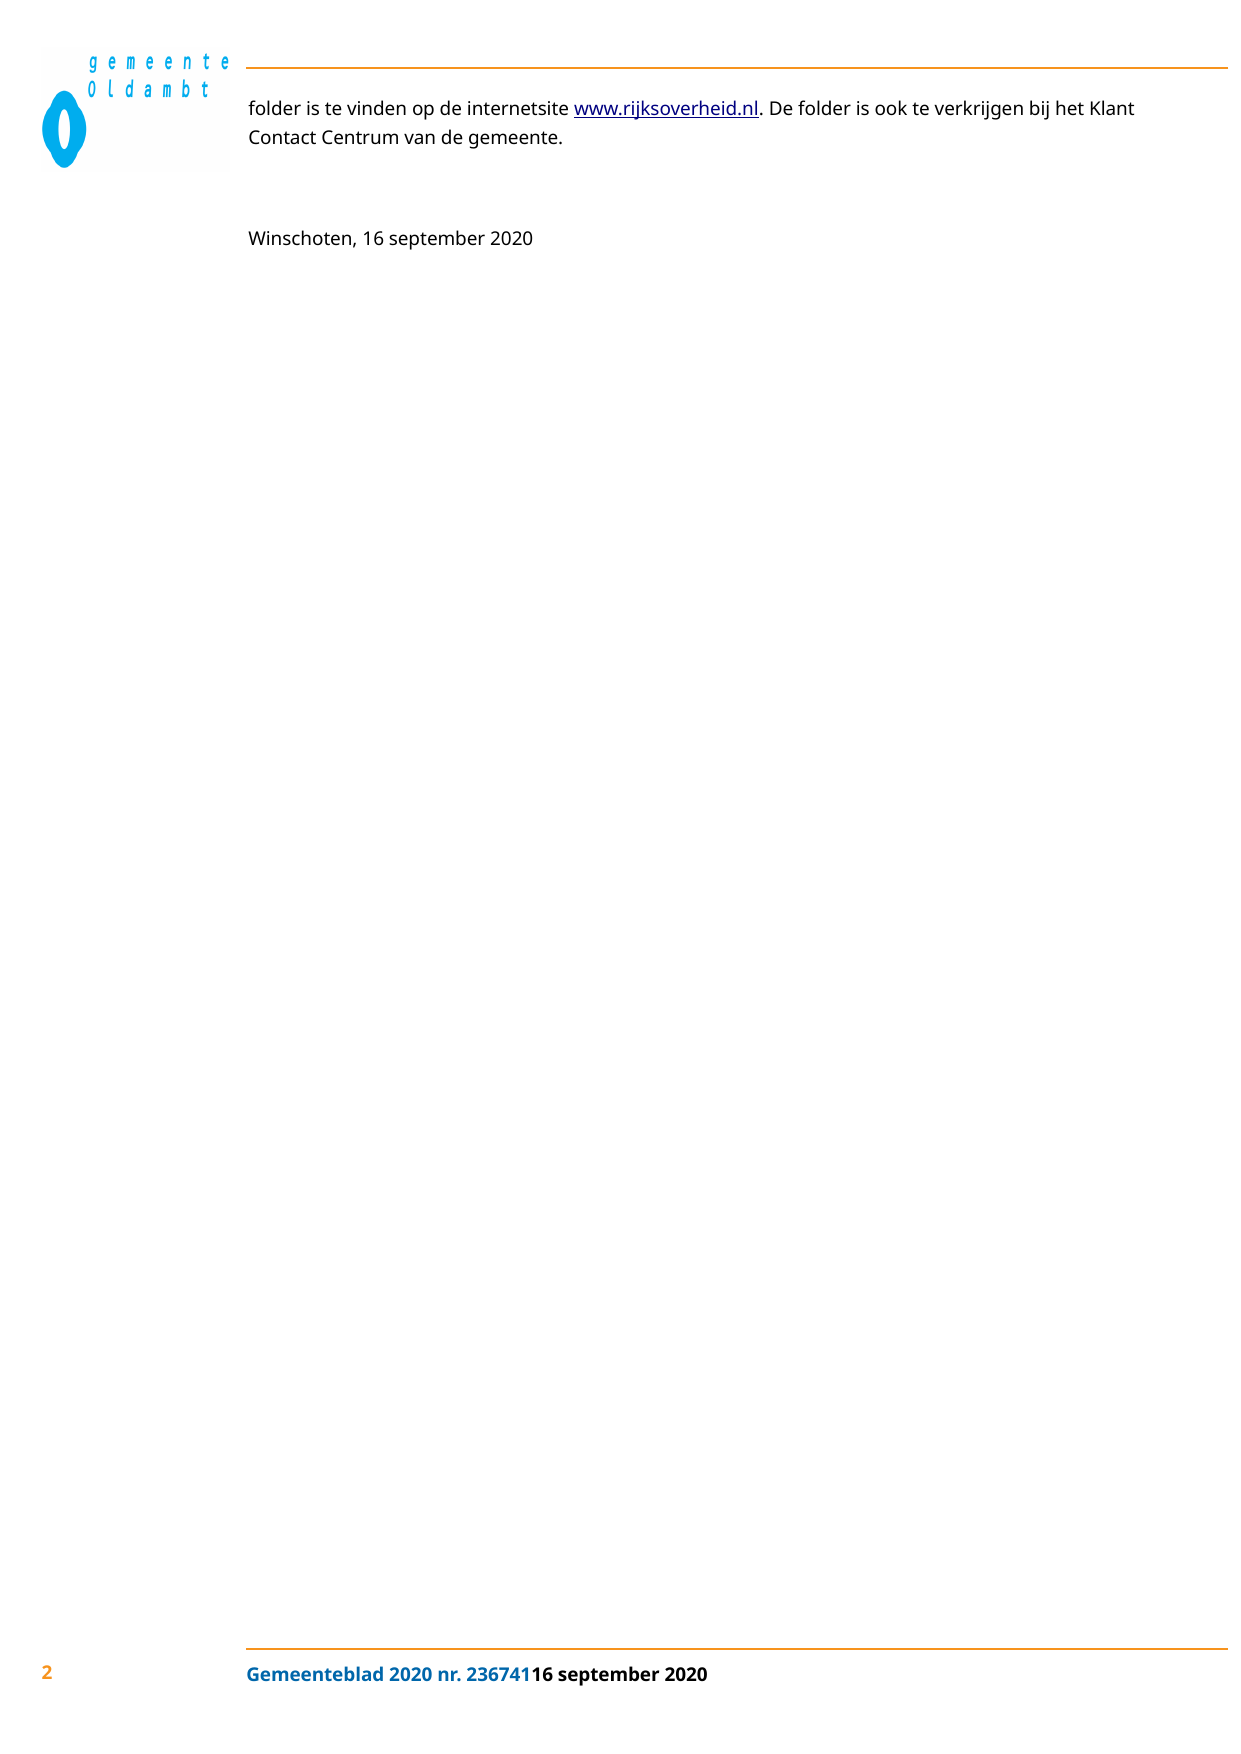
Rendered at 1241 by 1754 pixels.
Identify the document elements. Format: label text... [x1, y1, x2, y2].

picture [41, 47, 231, 172]
text folder is te vinden op de internetsite www.rijksoverheid.nl. De folder is ook te verkrijgen bij het Klant Contact Centrum van de gemeente. [248, 95, 1152, 150]
text Winschoten, 16 september 2020 [248, 225, 1152, 251]
